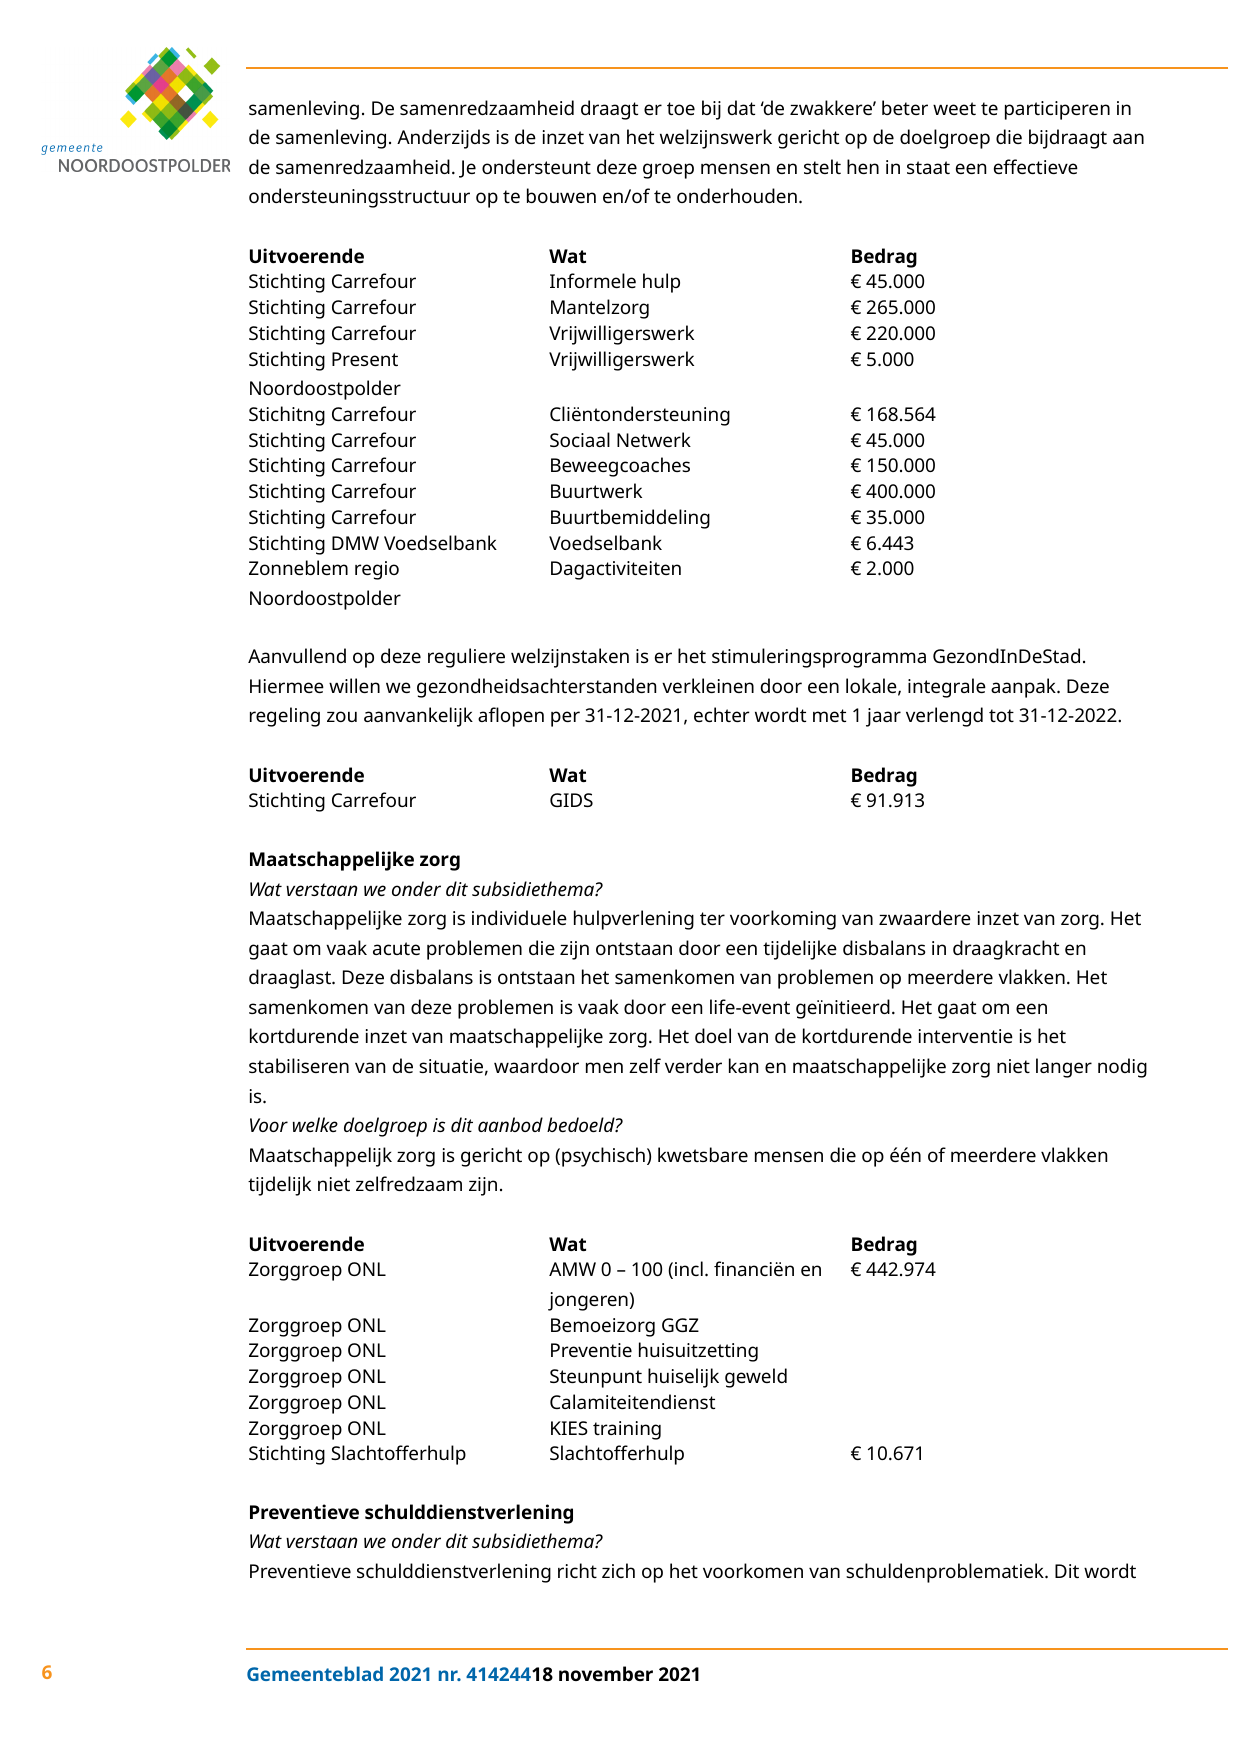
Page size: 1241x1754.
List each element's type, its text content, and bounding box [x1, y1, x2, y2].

table_cell € 5.000 [850, 346, 1152, 401]
table_cell Slachtofferhulp [549, 1441, 850, 1466]
table_cell Zorggroep ONL [248, 1364, 549, 1389]
table_cell Preventie huisuitzetting [549, 1338, 850, 1363]
table_cell Vrijwilligerswerk [549, 346, 850, 401]
text Wat verstaan we onder dit subsidiethema? [248, 876, 1152, 902]
table_cell AMW 0 – 100 (incl. financiën en jongeren) [549, 1257, 850, 1312]
text Aanvullend op deze reguliere welzijnstaken is er het stimuleringsprogramma GezondInDeStad. Hiermee willen we gezondheidsachterstanden verkleinen door een lokale, integrale aanpak. Deze regeling zou aanvankelijk aflopen per 31-12-2021, echter wordt met 1 jaar verlengd tot 31-12-2022. [248, 643, 1152, 728]
text Voor welke doelgroep is dit aanbod bedoeld? [248, 1112, 1152, 1138]
table_cell Steunpunt huiselijk geweld [549, 1364, 850, 1389]
table_cell € 265.000 [850, 294, 1152, 320]
table_cell € 168.564 [850, 401, 1152, 427]
table_cell Stichitng Carrefour [248, 401, 549, 427]
table_cell Bemoeizorg GGZ [549, 1312, 850, 1338]
table_cell KIES training [549, 1415, 850, 1441]
table_header Uitvoerende [248, 1231, 549, 1257]
table_cell € 2.000 [850, 555, 1152, 611]
table_cell Zorggroep ONL [248, 1415, 549, 1441]
table_cell € 150.000 [850, 453, 1152, 478]
table_cell GIDS [549, 788, 850, 813]
table_header Bedrag [850, 1231, 1152, 1257]
table_cell Dagactiviteiten [549, 555, 850, 611]
table_cell Calamiteitendienst [549, 1389, 850, 1415]
table_cell € 45.000 [850, 427, 1152, 452]
table_cell Zorggroep ONL [248, 1338, 549, 1363]
table_cell € 45.000 [850, 269, 1152, 294]
text Preventieve schulddienstverlening richt zich op het voorkomen van schuldenproblematiek. Dit wordt [248, 1558, 1152, 1584]
table_cell Sociaal Netwerk [549, 427, 850, 452]
table_cell Stichting Carrefour [248, 453, 549, 478]
table_cell Zorggroep ONL [248, 1389, 549, 1415]
table_cell € 400.000 [850, 478, 1152, 504]
text Maatschappelijke zorg [248, 846, 1152, 872]
table_cell € 442.974 [850, 1257, 1152, 1441]
table_cell Buurtwerk [549, 478, 850, 504]
table_cell Zonneblem regio Noordoostpolder [248, 555, 549, 611]
table_cell Stichting Carrefour [248, 269, 549, 294]
table_cell € 91.913 [850, 788, 1152, 813]
table_cell € 10.671 [850, 1441, 1152, 1466]
table_cell Informele hulp [549, 269, 850, 294]
table_header Wat [549, 762, 850, 788]
table_cell Buurtbemiddeling [549, 504, 850, 530]
table_cell € 220.000 [850, 320, 1152, 346]
table_cell Zorggroep ONL [248, 1312, 549, 1338]
table_cell Stichting Carrefour [248, 788, 549, 813]
table_cell Stichting Present Noordoostpolder [248, 346, 549, 401]
picture [41, 47, 231, 172]
table_header Uitvoerende [248, 243, 549, 268]
table_cell Zorggroep ONL [248, 1257, 549, 1312]
table_header Bedrag [850, 762, 1152, 788]
table_cell Vrijwilligerswerk [549, 320, 850, 346]
table_cell Mantelzorg [549, 294, 850, 320]
table_cell Stichting Slachtofferhulp [248, 1441, 549, 1466]
table_header Uitvoerende [248, 762, 549, 788]
table_cell € 35.000 [850, 504, 1152, 530]
table_cell € 6.443 [850, 530, 1152, 555]
table_cell Stichting Carrefour [248, 427, 549, 452]
text Maatschappelijke zorg is individuele hulpverlening ter voorkoming van zwaardere inzet van zorg. Het gaat om vaak acute problemen die zijn ontstaan door een tijdelijke disbalans in draagkracht en draaglast. Deze disbalans is ontstaan het samenkomen van problemen op meerdere vlakken. Het samenkomen van deze problemen is vaak door een life-event geïnitieerd. Het gaat om een kortdurende inzet van maatschappelijke zorg. Het doel van de kortdurende interventie is het stabiliseren van de situatie, waardoor men zelf verder kan en maatschappelijke zorg niet langer nodig is. [248, 905, 1152, 1109]
text samenleving. De samenredzaamheid draagt er toe bij dat ‘de zwakkere’ beter weet te participeren in de samenleving. Anderzijds is de inzet van het welzijnswerk gericht op de doelgroep die bijdraagt aan de samenredzaamheid. Je ondersteunt deze groep mensen en stelt hen in staat een effectieve ondersteuningsstructuur op te bouwen en/of te onderhouden. [248, 95, 1152, 209]
table_cell Voedselbank [549, 530, 850, 555]
table_header Wat [549, 1231, 850, 1257]
table_cell Stichting Carrefour [248, 504, 549, 530]
text Maatschappelijk zorg is gericht op (psychisch) kwetsbare mensen die op één of meerdere vlakken tijdelijk niet zelfredzaam zijn. [248, 1142, 1152, 1197]
table_cell Stichting Carrefour [248, 320, 549, 346]
table_cell Stichting DMW Voedselbank [248, 530, 549, 555]
table_cell Cliëntondersteuning [549, 401, 850, 427]
text Preventieve schulddienstverlening [248, 1499, 1152, 1525]
table_header Bedrag [850, 243, 1152, 268]
text Wat verstaan we onder dit subsidiethema? [248, 1529, 1152, 1554]
table_cell Stichting Carrefour [248, 478, 549, 504]
table_header Wat [549, 243, 850, 268]
table_cell Beweegcoaches [549, 453, 850, 478]
table_cell Stichting Carrefour [248, 294, 549, 320]
